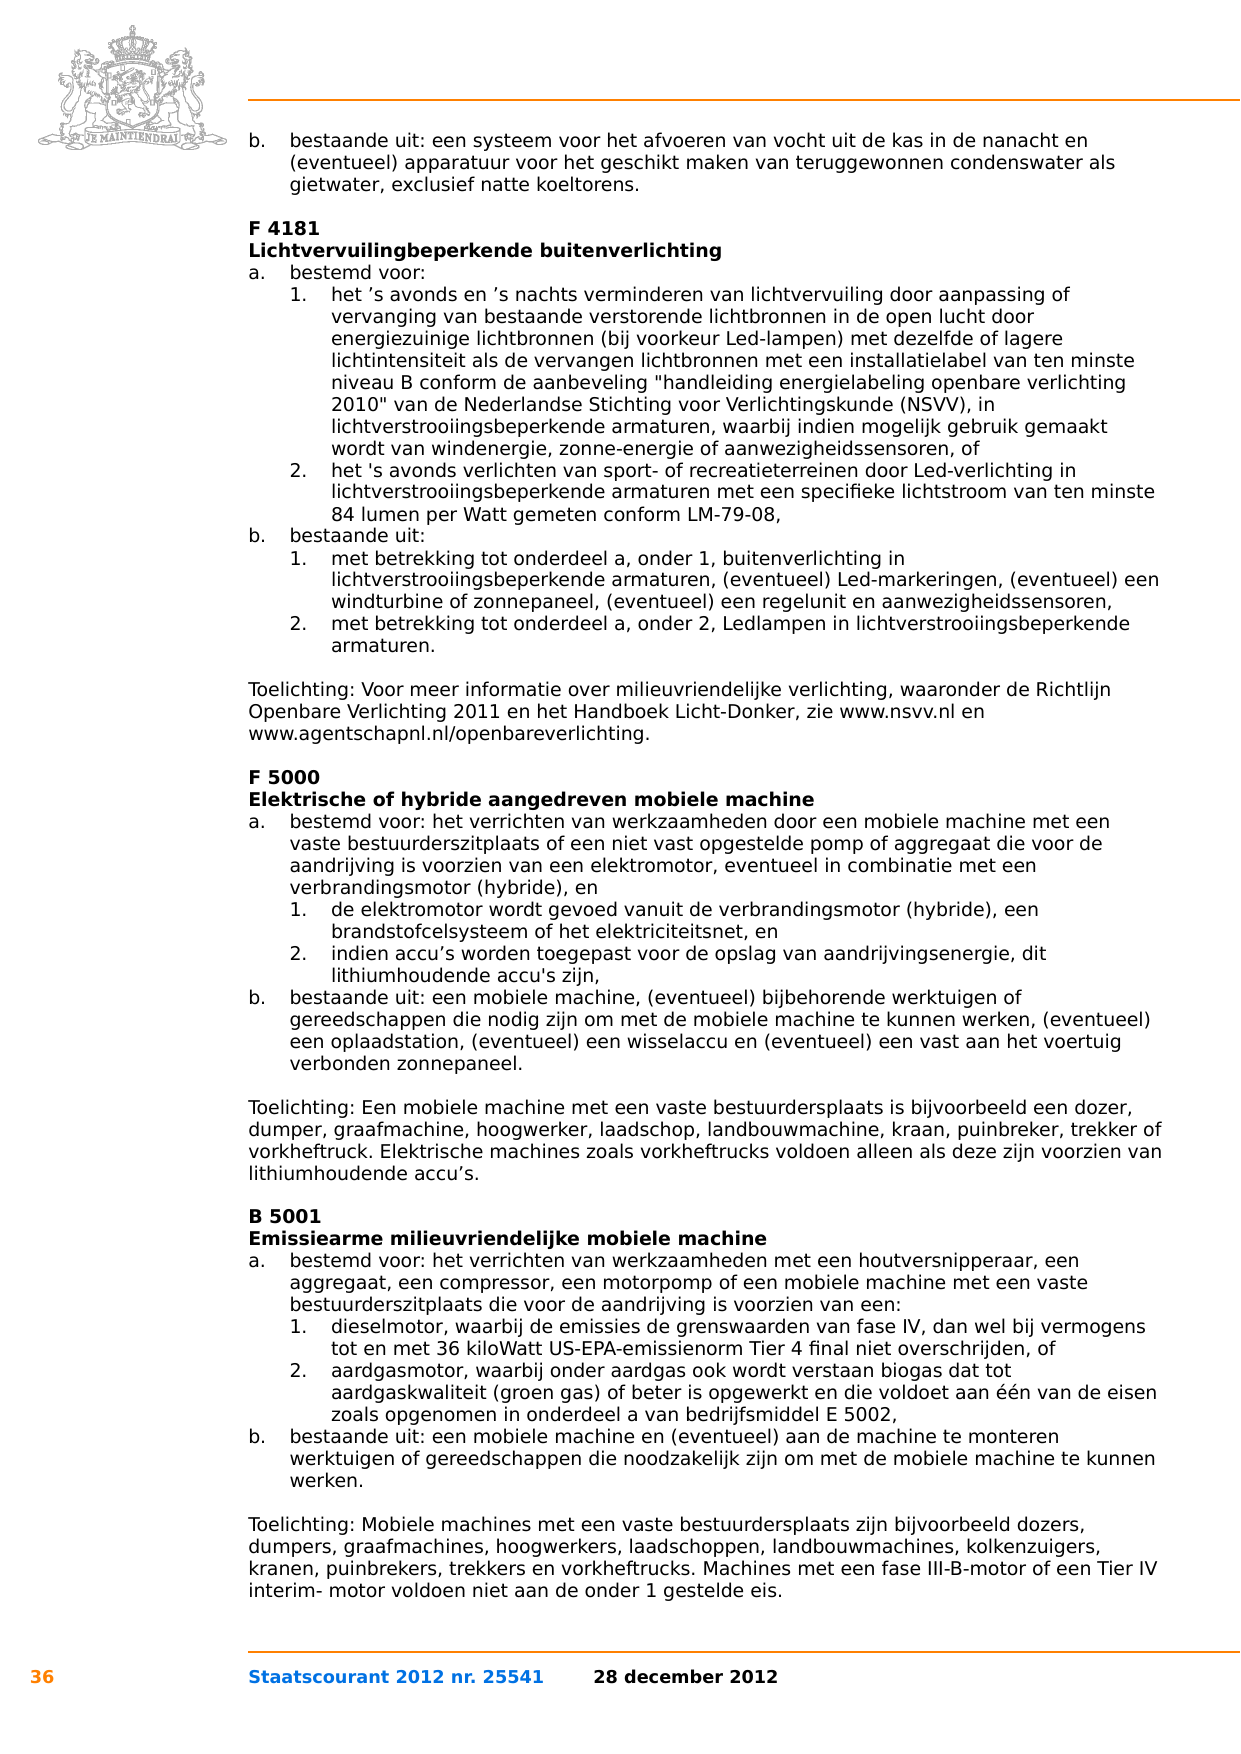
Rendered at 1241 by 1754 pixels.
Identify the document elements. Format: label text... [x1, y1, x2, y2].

text B 5001 [248, 1206, 1163, 1228]
text 2. het 's avonds verlichten van sport- of recreatieterreinen door Led-verlichting in lichtverstrooiingsbeperkende armaturen met een specifieke lichtstroom van ten minste 84 lumen per Watt gemeten conform LM-79-08, [289, 459, 1163, 525]
text Toelichting: Een mobiele machine met een vaste bestuurdersplaats is bijvoorbeeld een dozer, dumper, graafmachine, hoogwerker, laadschop, landbouwmachine, kraan, puinbreker, trekker of vorkheftruck. Elektrische machines zoals vorkheftrucks voldoen alleen als deze zijn voorzien van lithiumhoudende accu’s. [248, 1097, 1163, 1184]
text Elektrische of hybride aangedreven mobiele machine [248, 789, 1163, 811]
text 2. indien accu’s worden toegepast voor de opslag van aandrijvingsenergie, dit lithiumhoudende accu's zijn, [289, 943, 1163, 987]
text a. bestemd voor: [248, 262, 1163, 284]
text F 5000 [248, 767, 1163, 789]
text 1. met betrekking tot onderdeel a, onder 1, buitenverlichting in lichtverstrooiingsbeperkende armaturen, (eventueel) Led-markeringen, (eventueel) een windturbine of zonnepaneel, (eventueel) een regelunit en aanwezigheidssensoren, [289, 547, 1163, 613]
text F 4181 [248, 218, 1163, 240]
text 1. dieselmotor, waarbij de emissies de grenswaarden van fase IV, dan wel bij vermogens tot en met 36 kiloWatt US-EPA-emissienorm Tier 4 final niet overschrijden, of [289, 1316, 1163, 1360]
text Lichtvervuilingbeperkende buitenverlichting [248, 240, 1163, 262]
text b. bestaande uit: [248, 525, 1163, 547]
text b. bestaande uit: een systeem voor het afvoeren van vocht uit de kas in de nanacht en (eventueel) apparatuur voor het geschikt maken van teruggewonnen condenswater als gietwater, exclusief natte koeltorens. [248, 130, 1163, 196]
text 1. het ’s avonds en ’s nachts verminderen van lichtvervuiling door aanpassing of vervanging van bestaande verstorende lichtbronnen in de open lucht door energiezuinige lichtbronnen (bij voorkeur Led-lampen) met dezelfde of lagere lichtintensiteit als de vervangen lichtbronnen met een installatielabel van ten minste niveau B conform de aanbeveling "handleiding energielabeling openbare verlichting 2010" van de Nederlandse Stichting voor Verlichtingskunde (NSVV), in lichtverstrooiingsbeperkende armaturen, waarbij indien mogelijk gebruik gemaakt wordt van windenergie, zonne-energie of aanwezigheidssensoren, of [289, 284, 1163, 459]
text Toelichting: Voor meer informatie over milieuvriendelijke verlichting, waaronder de Richtlijn Openbare Verlichting 2011 en het Handboek Licht-Donker, zie www.nsvv.nl en www.agentschapnl.nl/openbareverlichting. [248, 679, 1163, 745]
text b. bestaande uit: een mobiele machine, (eventueel) bijbehorende werktuigen of gereedschappen die nodig zijn om met de mobiele machine te kunnen werken, (eventueel) een oplaadstation, (eventueel) een wisselaccu en (eventueel) een vast aan het voertuig verbonden zonnepaneel. [248, 987, 1163, 1075]
picture [38, 25, 227, 150]
text a. bestemd voor: het verrichten van werkzaamheden door een mobiele machine met een vaste bestuurderszitplaats of een niet vast opgestelde pomp of aggregaat die voor de aandrijving is voorzien van een elektromotor, eventueel in combinatie met een verbrandingsmotor (hybride), en [248, 811, 1163, 899]
text a. bestemd voor: het verrichten van werkzaamheden met een houtversnipperaar, een aggregaat, een compressor, een motorpomp of een mobiele machine met een vaste bestuurderszitplaats die voor de aandrijving is voorzien van een: [248, 1250, 1163, 1316]
text 2. met betrekking tot onderdeel a, onder 2, Ledlampen in lichtverstrooiingsbeperkende armaturen. [289, 613, 1163, 657]
text Emissiearme milieuvriendelijke mobiele machine [248, 1228, 1163, 1250]
text b. bestaande uit: een mobiele machine en (eventueel) aan de machine te monteren werktuigen of gereedschappen die noodzakelijk zijn om met de mobiele machine te kunnen werken. [248, 1426, 1163, 1492]
text 1. de elektromotor wordt gevoed vanuit de verbrandingsmotor (hybride), een brandstofcelsysteem of het elektriciteitsnet, en [289, 899, 1163, 943]
text Toelichting: Mobiele machines met een vaste bestuurdersplaats zijn bijvoorbeeld dozers, dumpers, graafmachines, hoogwerkers, laadschoppen, landbouwmachines, kolkenzuigers, kranen, puinbrekers, trekkers en vorkheftrucks. Machines met een fase III-B-motor of een Tier IV interim- motor voldoen niet aan de onder 1 gestelde eis. [248, 1514, 1163, 1602]
text 2. aardgasmotor, waarbij onder aardgas ook wordt verstaan biogas dat tot aardgaskwaliteit (groen gas) of beter is opgewerkt en die voldoet aan één van de eisen zoals opgenomen in onderdeel a van bedrijfsmiddel E 5002, [289, 1360, 1163, 1426]
